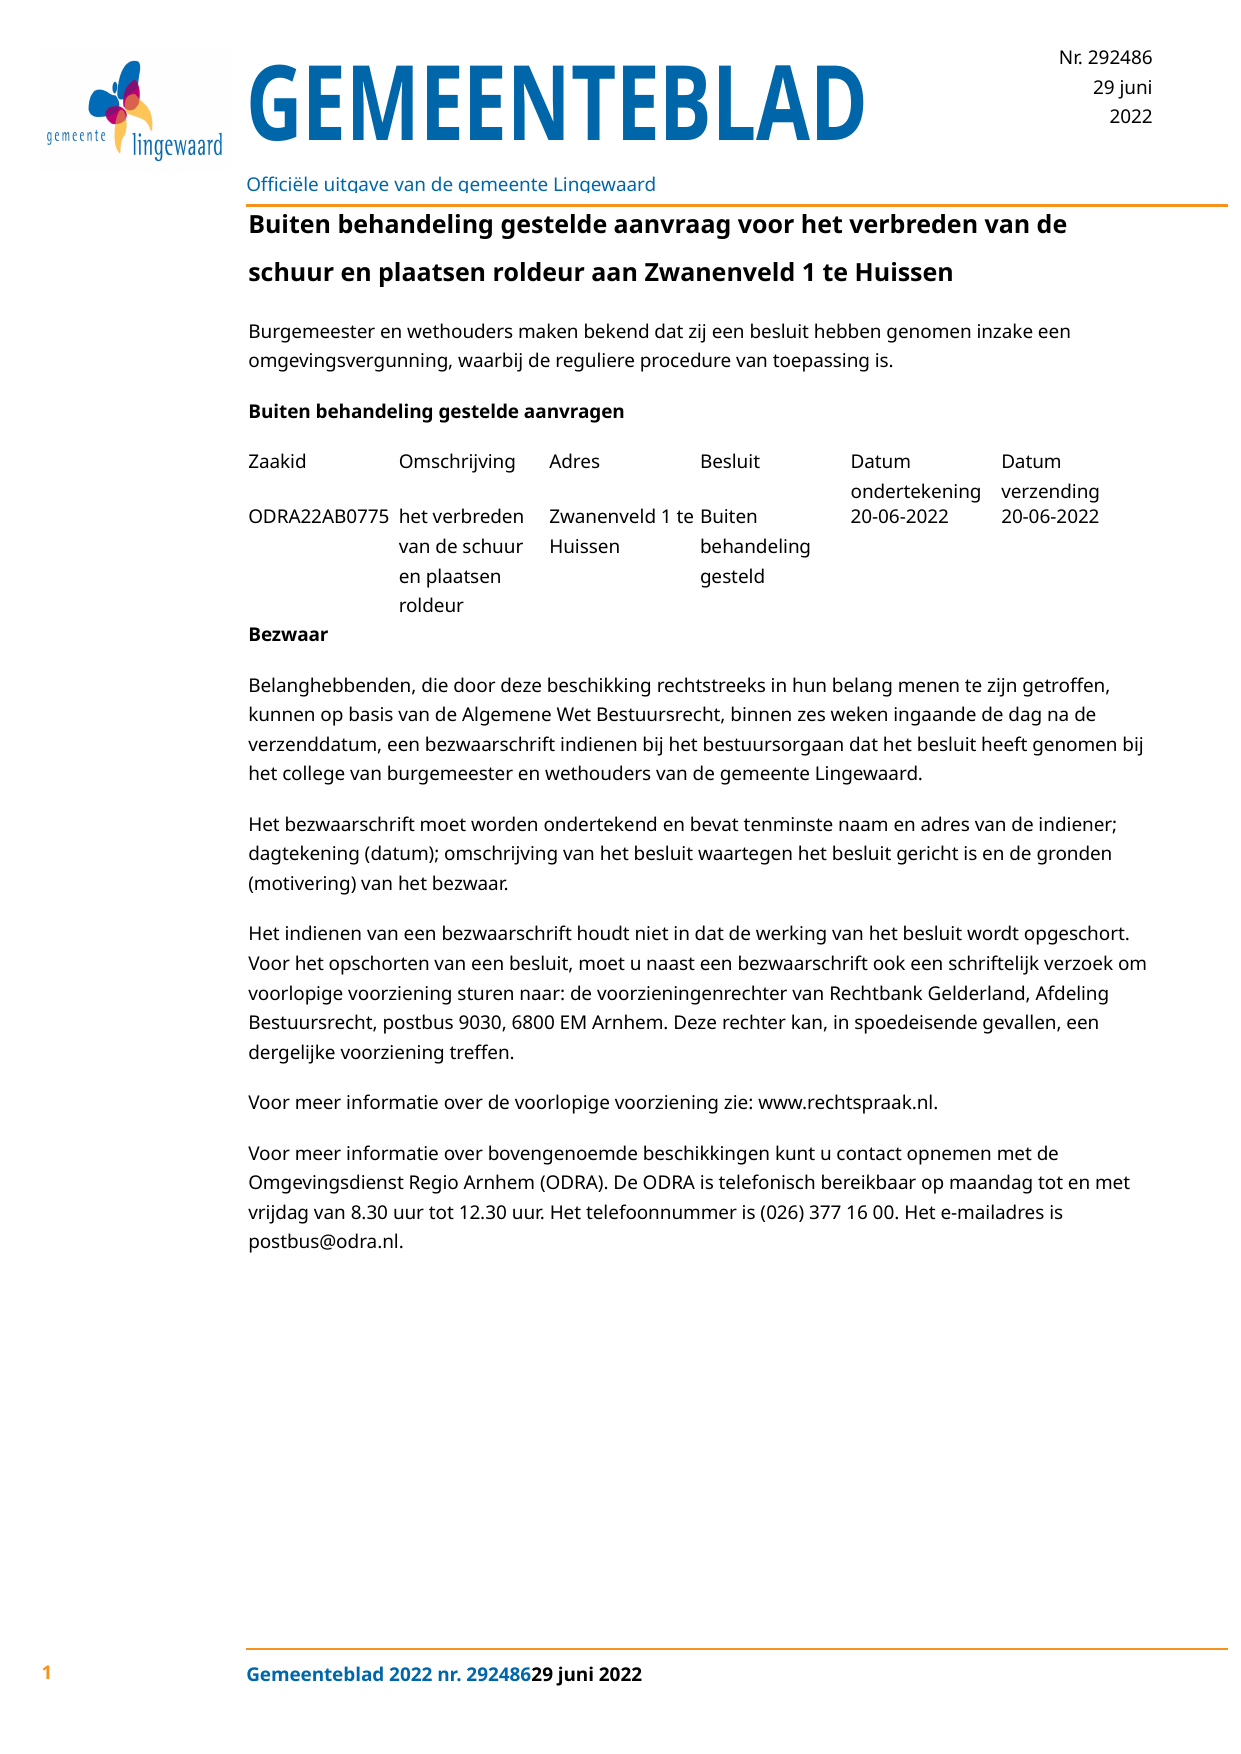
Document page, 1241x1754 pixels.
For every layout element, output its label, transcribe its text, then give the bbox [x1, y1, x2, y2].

table_header Omschrijving [399, 449, 549, 504]
text Het bezwaarschrift moet worden ondertekend en bevat tenminste naam en adres van de indiener; dagtekening (datum); omschrijving van het besluit waartegen het besluit gericht is en de gronden (motivering) van het bezwaar. [248, 811, 1152, 896]
table_header Besluit [700, 449, 850, 504]
table_header Datum verzending [1001, 449, 1152, 504]
text Buiten behandeling gestelde aanvraag voor het verbreden van de schuur en plaatsen roldeur aan Zwanenveld 1 te Huissen [248, 207, 1152, 288]
text Buiten behandeling gestelde aanvragen [248, 398, 1152, 424]
table_cell het verbreden van de schuur en plaatsen roldeur [399, 504, 549, 618]
text Bezwaar [248, 621, 1152, 647]
table_header Adres [549, 449, 700, 504]
table_cell Buiten behandeling gesteld [700, 504, 850, 618]
table_cell 20-06-2022 [1001, 504, 1152, 618]
text Belanghebbenden, die door deze beschikking rechtstreeks in hun belang menen te zijn getroffen, kunnen op basis van de Algemene Wet Bestuursrecht, binnen zes weken ingaande de dag na de verzenddatum, een bezwaarschrift indienen bij het bestuursorgaan dat het besluit heeft genomen bij het college van burgemeester en wethouders van de gemeente Lingewaard. [248, 672, 1152, 786]
table_header Datum ondertekening [850, 449, 1001, 504]
picture [41, 47, 231, 172]
table_cell 20-06-2022 [850, 504, 1001, 618]
text Het indienen van een bezwaarschrift houdt niet in dat de werking van het besluit wordt opgeschort. Voor het opschorten van een besluit, moet u naast een bezwaarschrift ook een schriftelijk verzoek om voorlopige voorziening sturen naar: de voorzieningenrechter van Rechtbank Gelderland, Afdeling Bestuursrecht, postbus 9030, 6800 EM Arnhem. Deze rechter kan, in spoedeisende gevallen, een dergelijke voorziening treffen. [248, 921, 1152, 1065]
text Voor meer informatie over de voorlopige voorziening zie: www.rechtspraak.nl. [248, 1089, 1152, 1115]
text Burgemeester en wethouders maken bekend dat zij een besluit hebben genomen inzake een omgevingsvergunning, waarbij de reguliere procedure van toepassing is. [248, 318, 1152, 373]
text Voor meer informatie over bovengenoemde beschikkingen kunt u contact opnemen met de Omgevingsdienst Regio Arnhem (ODRA). De ODRA is telefonisch bereikbaar op maandag tot en met vrijdag van 8.30 uur tot 12.30 uur. Het telefoonnummer is (026) 377 16 00. Het e-mailadres is postbus@odra.nl. [248, 1140, 1152, 1254]
table_cell Zwanenveld 1 te Huissen [549, 504, 700, 618]
table_header Zaakid [248, 449, 398, 504]
table_cell ODRA22AB0775 [248, 504, 398, 618]
